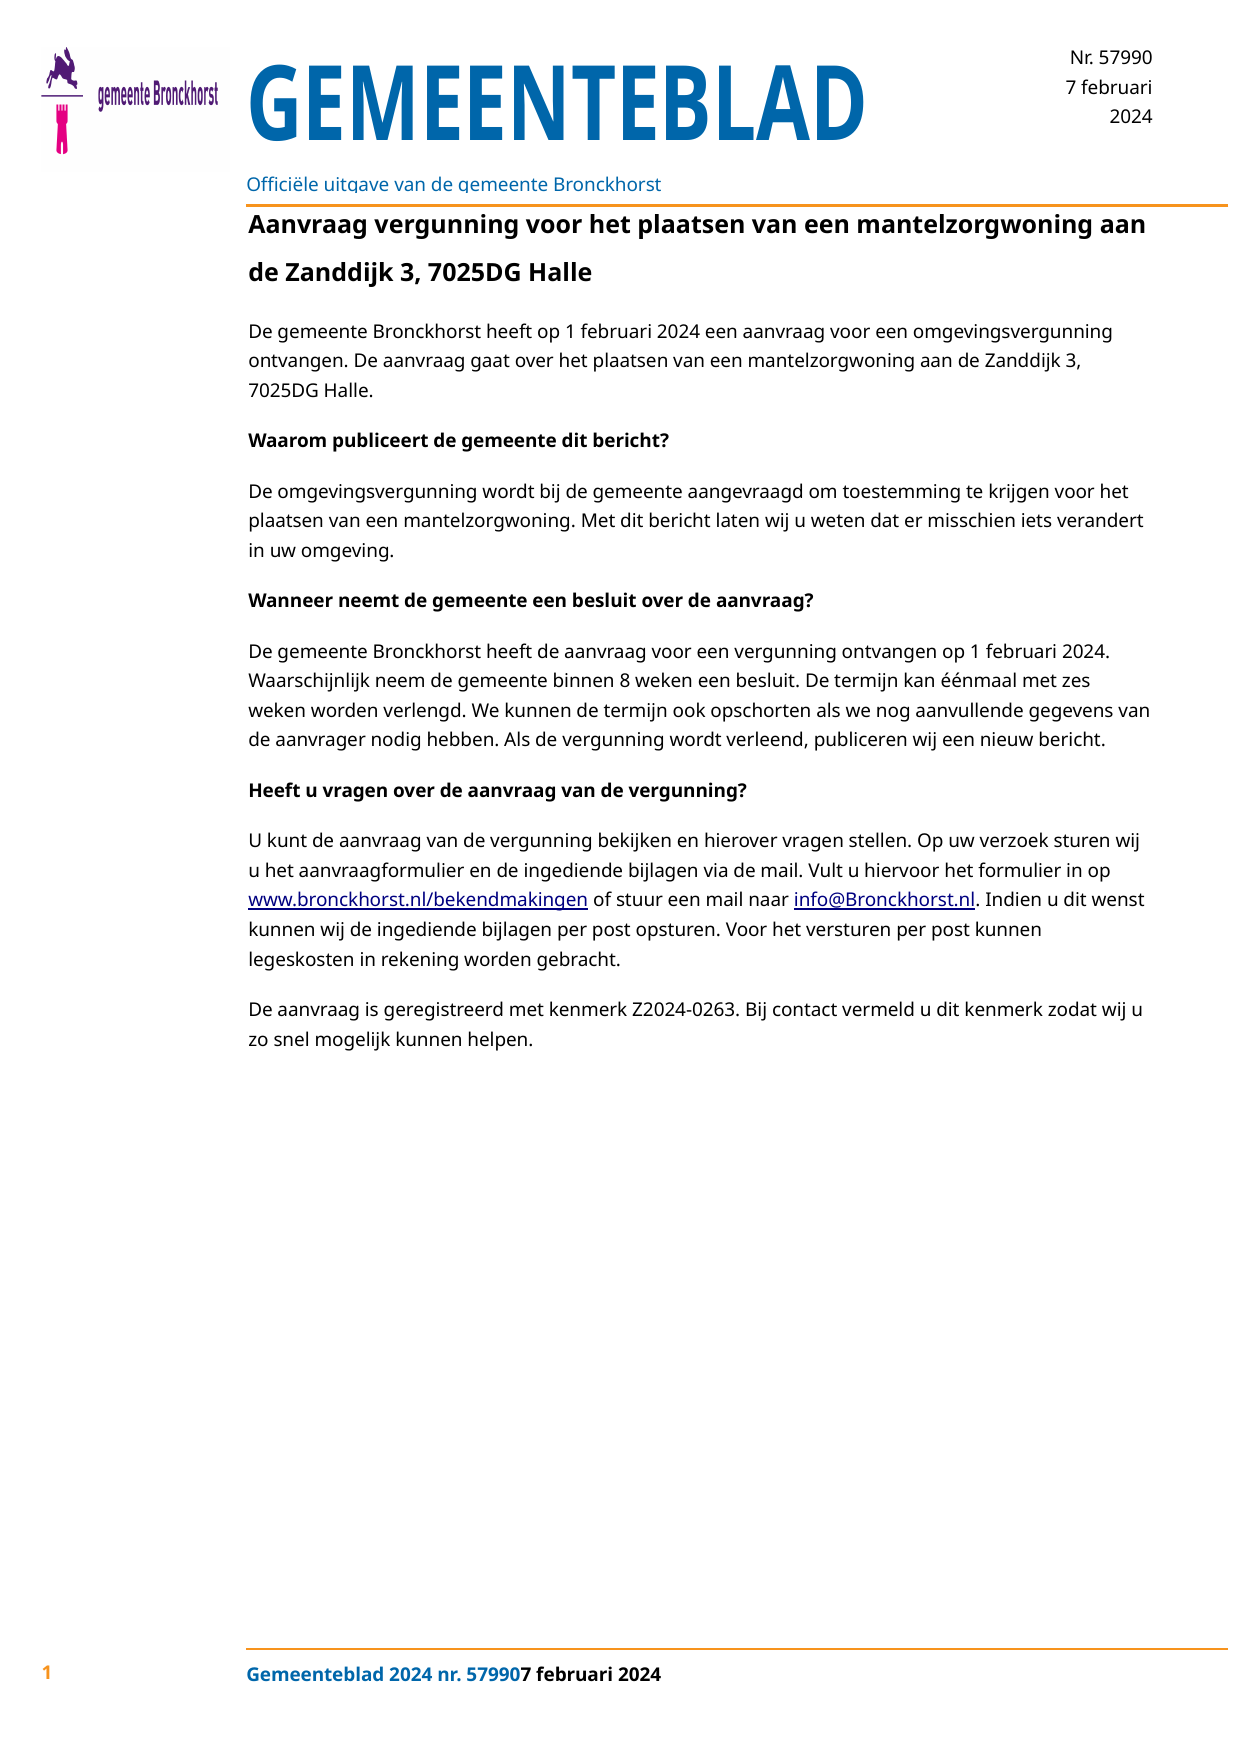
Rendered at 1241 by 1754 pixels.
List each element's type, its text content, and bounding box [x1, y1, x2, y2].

text De gemeente Bronckhorst heeft de aanvraag voor een vergunning ontvangen op 1 februari 2024. Waarschijnlijk neem de gemeente binnen 8 weken een besluit. De termijn kan éénmaal met zes weken worden verlengd. We kunnen de termijn ook opschorten als we nog aanvullende gegevens van de aanvrager nodig hebben. Als de vergunning wordt verleend, publiceren wij een nieuw bericht. [248, 638, 1152, 752]
text Wanneer neemt de gemeente een besluit over de aanvraag? [248, 587, 1152, 613]
text U kunt de aanvraag van de vergunning bekijken en hierover vragen stellen. Op uw verzoek sturen wij u het aanvraagformulier en de ingediende bijlagen via de mail. Vult u hiervoor het formulier in op www.bronckhorst.nl/bekendmakingen of stuur een mail naar info@Bronckhorst.nl. Indien u dit wenst kunnen wij de ingediende bijlagen per post opsturen. Voor het versturen per post kunnen legeskosten in rekening worden gebracht. [248, 827, 1152, 972]
text Heeft u vragen over de aanvraag van de vergunning? [248, 777, 1152, 803]
picture [41, 47, 231, 172]
text Waarom publiceert de gemeente dit bericht? [248, 427, 1152, 453]
text De omgevingsvergunning wordt bij de gemeente aangevraagd om toestemming te krijgen voor het plaatsen van een mantelzorgwoning. Met dit bericht laten wij u weten dat er misschien iets verandert in uw omgeving. [248, 478, 1152, 563]
text Aanvraag vergunning voor het plaatsen van een mantelzorgwoning aan de Zanddijk 3, 7025DG Halle [248, 207, 1152, 288]
text De gemeente Bronckhorst heeft op 1 februari 2024 een aanvraag voor een omgevingsvergunning ontvangen. De aanvraag gaat over het plaatsen van een mantelzorgwoning aan de Zanddijk 3, 7025DG Halle. [248, 318, 1152, 403]
text De aanvraag is geregistreerd met kenmerk Z2024-0263. Bij contact vermeld u dit kenmerk zodat wij u zo snel mogelijk kunnen helpen. [248, 996, 1152, 1052]
